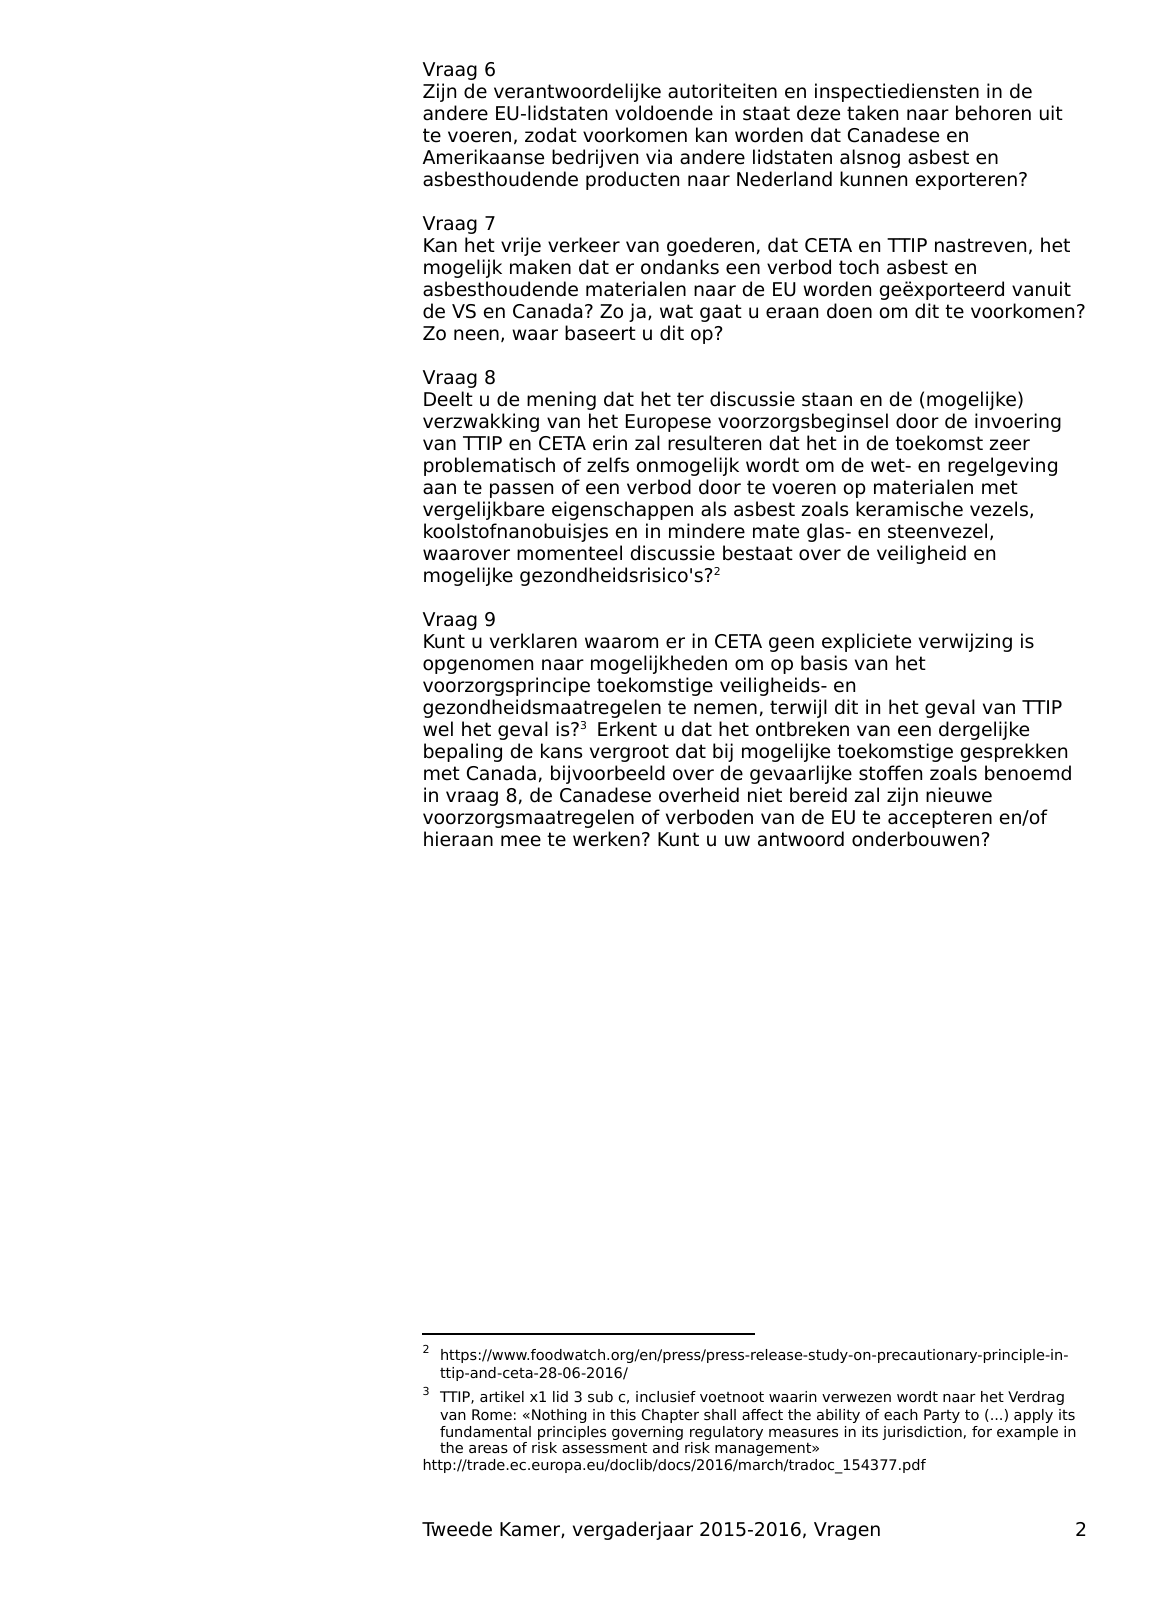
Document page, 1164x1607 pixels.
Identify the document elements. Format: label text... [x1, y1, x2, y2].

text Vraag 7 [422, 213, 1087, 235]
text https://www.foodwatch.org/en/press/press-release-study-on-precautionary-principle-in-ttip-and-ceta-28-06-2016/ [422, 1343, 1087, 1382]
text Vraag 6 [422, 59, 1087, 81]
text Kunt u verklaren waarom er in CETA geen expliciete verwijzing is opgenomen naar mogelijkheden om op basis van het voorzorgsprincipe toekomstige veiligheids- en gezondheidsmaatregelen te nemen, terwijl dit in het geval van TTIP wel het geval is? Erkent u dat het ontbreken van een dergelijke bepaling de kans vergroot dat bij mogelijke toekomstige gesprekken met Canada, bijvoorbeeld over de gevaarlijke stoffen zoals benoemd in vraag 8, de Canadese overheid niet bereid zal zijn nieuwe voorzorgsmaatregelen of verboden van de EU te accepteren en/of hieraan mee te werken? Kunt u uw antwoord onderbouwen? [422, 631, 1087, 851]
text http://trade.ec.europa.eu/doclib/docs/2016/march/tradoc_154377.pdf [422, 1457, 1087, 1474]
text Zijn de verantwoordelijke autoriteiten en inspectiediensten in de andere EU-lidstaten voldoende in staat deze taken naar behoren uit te voeren, zodat voorkomen kan worden dat Canadese en Amerikaanse bedrijven via andere lidstaten alsnog asbest en asbesthoudende producten naar Nederland kunnen exporteren? [422, 81, 1087, 191]
text Deelt u de mening dat het ter discussie staan en de (mogelijke) verzwakking van het Europese voorzorgsbeginsel door de invoering van TTIP en CETA erin zal resulteren dat het in de toekomst zeer problematisch of zelfs onmogelijk wordt om de wet- en regelgeving aan te passen of een verbod door te voeren op materialen met vergelijkbare eigenschappen als asbest zoals keramische vezels, koolstofnanobuisjes en in mindere mate glas- en steenvezel, waarover momenteel discussie bestaat over de veiligheid en mogelijke gezondheidsrisico's? [422, 389, 1087, 587]
text TTIP, artikel x1 lid 3 sub c, inclusief voetnoot waarin verwezen wordt naar het Verdrag van Rome: «Nothing in this Chapter shall affect the ability of each Party to (...) apply its fundamental principles governing regulatory measures in its jurisdiction, for example in the areas of risk assessment and risk management» [422, 1385, 1087, 1457]
text Vraag 9 [422, 609, 1087, 631]
text Kan het vrije verkeer van goederen, dat CETA en TTIP nastreven, het mogelijk maken dat er ondanks een verbod toch asbest en asbesthoudende materialen naar de EU worden geëxporteerd vanuit de VS en Canada? Zo ja, wat gaat u eraan doen om dit te voorkomen? Zo neen, waar baseert u dit op? [422, 235, 1087, 345]
text Vraag 8 [422, 367, 1087, 389]
